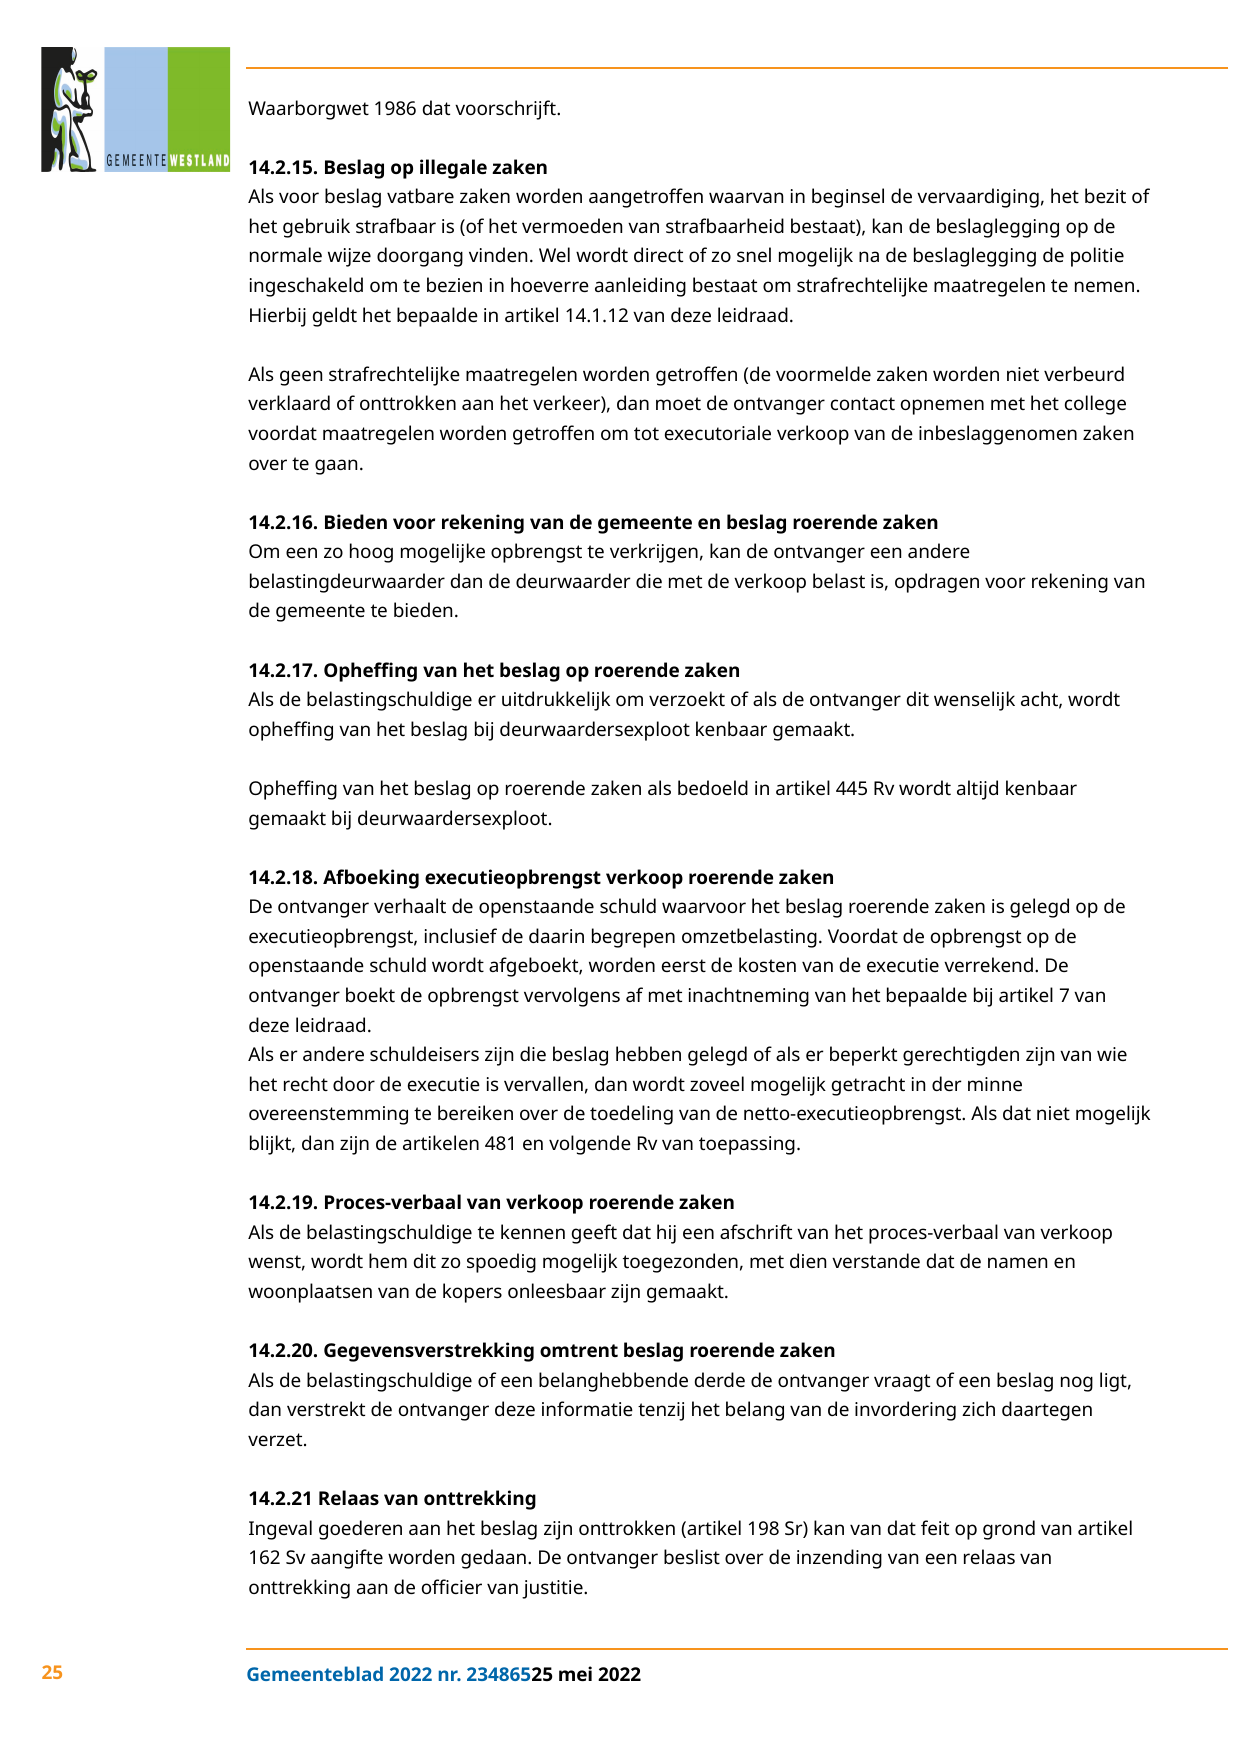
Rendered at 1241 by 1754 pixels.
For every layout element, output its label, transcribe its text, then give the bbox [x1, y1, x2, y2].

text Ingeval goederen aan het beslag zijn onttrokken (artikel 198 Sr) kan van dat feit op grond van artikel 162 Sv aangifte worden gedaan. De ontvanger beslist over de inzending van een relaas van onttrekking aan de officier van justitie. [248, 1515, 1152, 1600]
text Als de belastingschuldige er uitdrukkelijk om verzoekt of als de ontvanger dit wenselijk acht, wordt opheffing van het beslag bij deurwaardersexploot kenbaar gemaakt. [248, 686, 1152, 742]
text 14.2.18. Afboeking executieopbrengst verkoop roerende zaken [248, 864, 1152, 890]
picture [41, 47, 231, 172]
text Als geen strafrechtelijke maatregelen worden getroffen (de voormelde zaken worden niet verbeurd verklaard of onttrokken aan het verkeer), dan moet de ontvanger contact opnemen met het college voordat maatregelen worden getroffen om tot executoriale verkoop van de inbeslaggenomen zaken over te gaan. [248, 361, 1152, 476]
text De ontvanger verhaalt de openstaande schuld waarvoor het beslag roerende zaken is gelegd op de executieopbrengst, inclusief de daarin begrepen omzetbelasting. Voordat de opbrengst op de openstaande schuld wordt afgeboekt, worden eerst de kosten van de executie verrekend. De ontvanger boekt de opbrengst vervolgens af met inachtneming van het bepaalde bij artikel 7 van deze leidraad. [248, 893, 1152, 1038]
text Als de belastingschuldige of een belanghebbende derde de ontvanger vraagt of een beslag nog ligt, dan verstrekt de ontvanger deze informatie tenzij het belang van de invordering zich daartegen verzet. [248, 1367, 1152, 1452]
text 14.2.15. Beslag op illegale zaken [248, 154, 1152, 180]
text 14.2.20. Gegevensverstrekking omtrent beslag roerende zaken [248, 1337, 1152, 1363]
text Waarborgwet 1986 dat voorschrijft. [248, 95, 1152, 121]
text 14.2.17. Opheffing van het beslag op roerende zaken [248, 657, 1152, 683]
text Als de belastingschuldige te kennen geeft dat hij een afschrift van het proces-verbaal van verkoop wenst, wordt hem dit zo spoedig mogelijk toegezonden, met dien verstande dat de namen en woonplaatsen van de kopers onleesbaar zijn gemaakt. [248, 1219, 1152, 1304]
text Als er andere schuldeisers zijn die beslag hebben gelegd of als er beperkt gerechtigden zijn van wie het recht door de executie is vervallen, dan wordt zoveel mogelijk getracht in der minne overeenstemming te bereiken over de toedeling van de netto-executieopbrengst. Als dat niet mogelijk blijkt, dan zijn de artikelen 481 en volgende Rv van toepassing. [248, 1041, 1152, 1156]
text Om een zo hoog mogelijke opbrengst te verkrijgen, kan de ontvanger een andere belastingdeurwaarder dan de deurwaarder die met de verkoop belast is, opdragen voor rekening van de gemeente te bieden. [248, 538, 1152, 623]
text 14.2.21 Relaas van onttrekking [248, 1485, 1152, 1511]
text Opheffing van het beslag op roerende zaken als bedoeld in artikel 445 Rv wordt altijd kenbaar gemaakt bij deurwaardersexploot. [248, 775, 1152, 831]
text 14.2.16. Bieden voor rekening van de gemeente en beslag roerende zaken [248, 509, 1152, 535]
text Als voor beslag vatbare zaken worden aangetroffen waarvan in beginsel de vervaardiging, het bezit of het gebruik strafbaar is (of het vermoeden van strafbaarheid bestaat), kan de beslaglegging op de normale wijze doorgang vinden. Wel wordt direct of zo snel mogelijk na de beslaglegging de politie ingeschakeld om te bezien in hoeverre aanleiding bestaat om strafrechtelijke maatregelen te nemen. Hierbij geldt het bepaalde in artikel 14.1.12 van deze leidraad. [248, 183, 1152, 328]
text 14.2.19. Proces-verbaal van verkoop roerende zaken [248, 1189, 1152, 1215]
